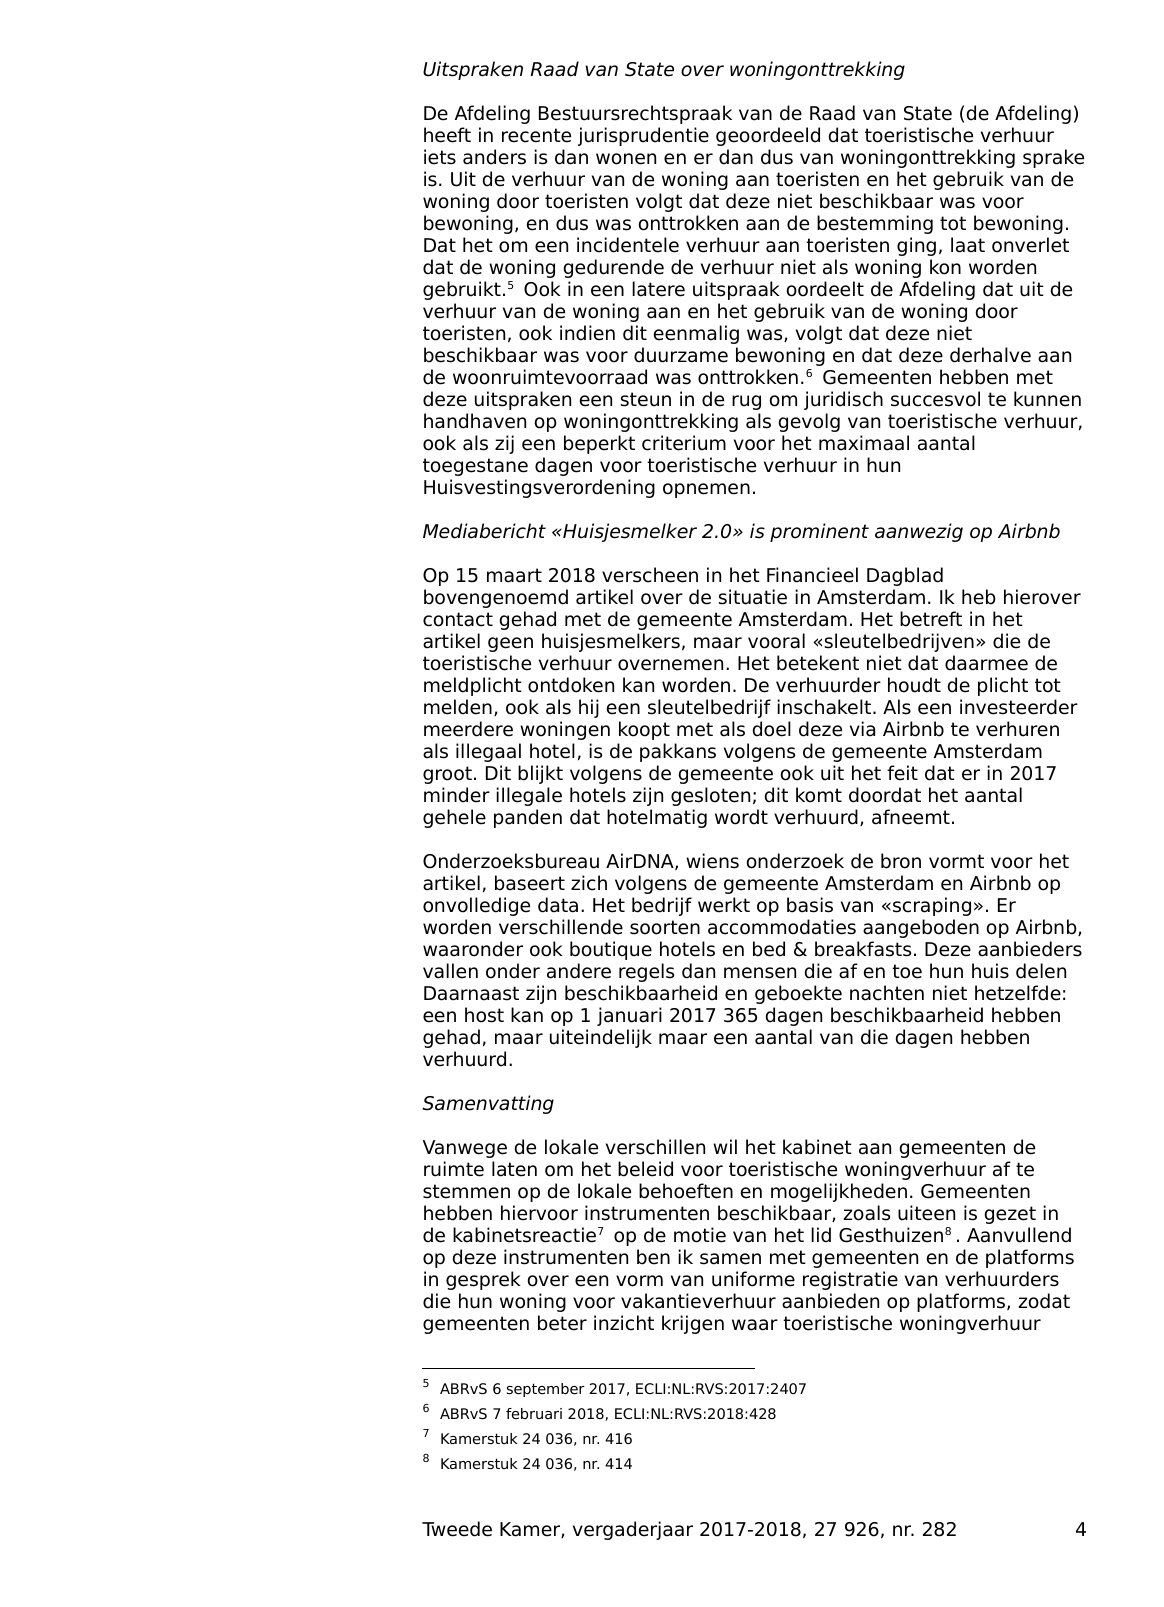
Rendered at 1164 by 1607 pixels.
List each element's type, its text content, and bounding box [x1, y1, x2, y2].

text Vanwege de lokale verschillen wil het kabinet aan gemeenten de ruimte laten om het beleid voor toeristische woningverhuur af te stemmen op de lokale behoeften en mogelijkheden. Gemeenten hebben hiervoor instrumenten beschikbaar, zoals uiteen is gezet in de kabinetsreactie op de motie van het lid Gesthuizen. Aanvullend op deze instrumenten ben ik samen met gemeenten en de platforms in gesprek over een vorm van uniforme registratie van verhuurders die hun woning voor vakantieverhuur aanbieden op platforms, zodat gemeenten beter inzicht krijgen waar toeristische woningverhuur [422, 1137, 1087, 1335]
text Kamerstuk 24 036, nr. 414 [422, 1452, 1087, 1474]
text Onderzoeksbureau AirDNA, wiens onderzoek de bron vormt voor het artikel, baseert zich volgens de gemeente Amsterdam en Airbnb op onvolledige data. Het bedrijf werkt op basis van «scraping». Er worden verschillende soorten accommodaties aangeboden op Airbnb, waaronder ook boutique hotels en bed & breakfasts. Deze aanbieders vallen onder andere regels dan mensen die af en toe hun huis delen Daarnaast zijn beschikbaarheid en geboekte nachten niet hetzelfde: een host kan op 1 januari 2017 365 dagen beschikbaarheid hebben gehad, maar uiteindelijk maar een aantal van die dagen hebben verhuurd. [422, 851, 1087, 1071]
text Kamerstuk 24 036, nr. 416 [422, 1427, 1087, 1449]
text Op 15 maart 2018 verscheen in het Financieel Dagblad bovengenoemd artikel over de situatie in Amsterdam. Ik heb hierover contact gehad met de gemeente Amsterdam. Het betreft in het artikel geen huisjesmelkers, maar vooral «sleutelbedrijven» die de toeristische verhuur overnemen. Het betekent niet dat daarmee de meldplicht ontdoken kan worden. De verhuurder houdt de plicht tot melden, ook als hij een sleutelbedrijf inschakelt. Als een investeerder meerdere woningen koopt met als doel deze via Airbnb te verhuren als illegaal hotel, is de pakkans volgens de gemeente Amsterdam groot. Dit blijkt volgens de gemeente ook uit het feit dat er in 2017 minder illegale hotels zijn gesloten; dit komt doordat het aantal gehele panden dat hotelmatig wordt verhuurd, afneemt. [422, 565, 1087, 829]
text ABRvS 6 september 2017, ECLI:NL:RVS:2017:2407 [422, 1377, 1087, 1399]
subtitle Samenvatting [422, 1093, 1087, 1115]
subtitle Uitspraken Raad van State over woningonttrekking [422, 59, 1087, 81]
text De Afdeling Bestuursrechtspraak van de Raad van State (de Afdeling) heeft in recente jurisprudentie geoordeeld dat toeristische verhuur iets anders is dan wonen en er dan dus van woningonttrekking sprake is. Uit de verhuur van de woning aan toeristen en het gebruik van de woning door toeristen volgt dat deze niet beschikbaar was voor bewoning, en dus was onttrokken aan de bestemming tot bewoning. Dat het om een incidentele verhuur aan toeristen ging, laat onverlet dat de woning gedurende de verhuur niet als woning kon worden gebruikt. Ook in een latere uitspraak oordeelt de Afdeling dat uit de verhuur van de woning aan en het gebruik van de woning door toeristen, ook indien dit eenmalig was, volgt dat deze niet beschikbaar was voor duurzame bewoning en dat deze derhalve aan de woonruimtevoorraad was onttrokken. Gemeenten hebben met deze uitspraken een steun in de rug om juridisch succesvol te kunnen handhaven op woningonttrekking als gevolg van toeristische verhuur, ook als zij een beperkt criterium voor het maximaal aantal toegestane dagen voor toeristische verhuur in hun Huisvestingsverordening opnemen. [422, 103, 1087, 499]
text ABRvS 7 februari 2018, ECLI:NL:RVS:2018:428 [422, 1402, 1087, 1424]
subtitle Mediabericht «Huisjesmelker 2.0» is prominent aanwezig op Airbnb [422, 521, 1087, 543]
